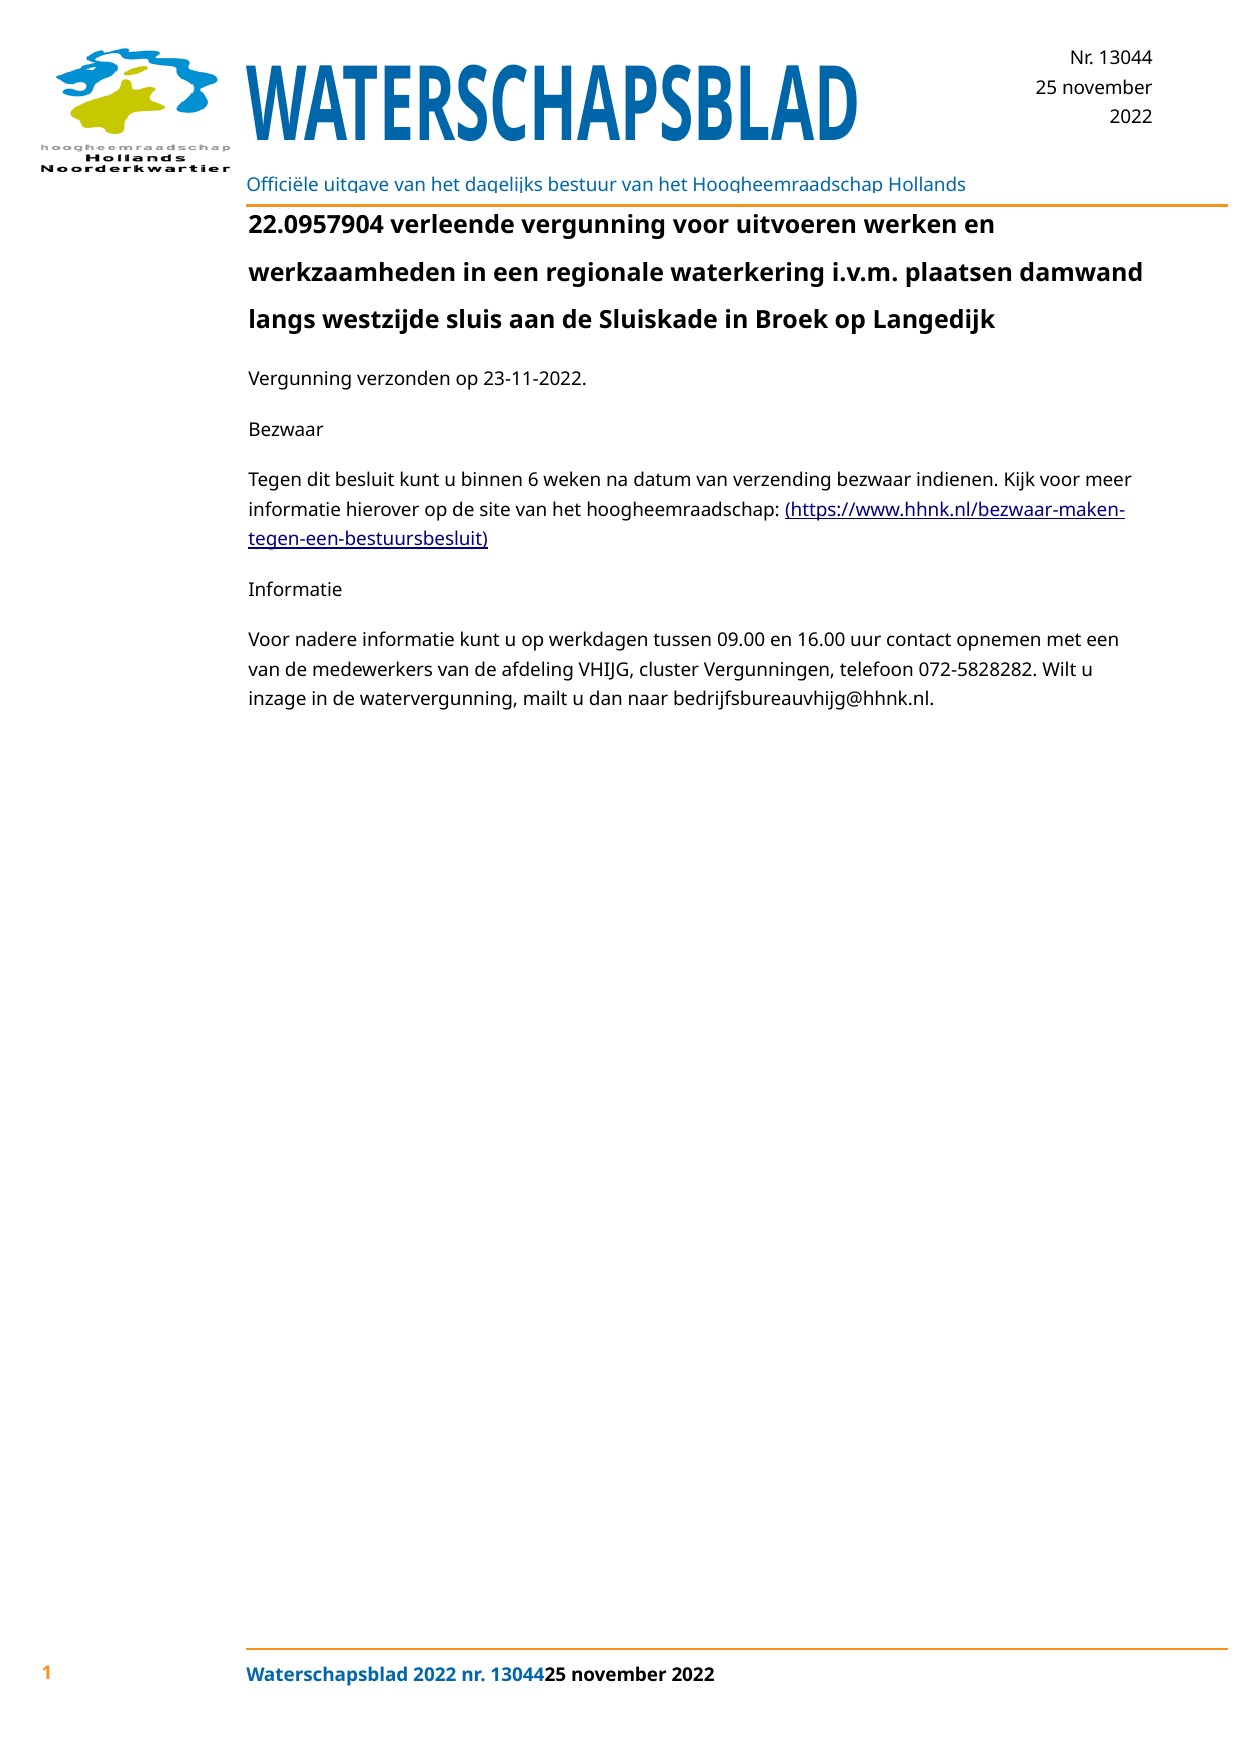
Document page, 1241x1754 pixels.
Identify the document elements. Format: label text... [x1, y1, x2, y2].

text Voor nadere informatie kunt u op werkdagen tussen 09.00 en 16.00 uur contact opnemen met een van de medewerkers van de afdeling VHIJG, cluster Vergunningen, telefoon 072-5828282. Wilt u inzage in de watervergunning, mailt u dan naar bedrijfsbureauvhijg@hhnk.nl. [248, 626, 1152, 711]
text Vergunning verzonden op 23-11-2022. [248, 366, 1152, 391]
text Tegen dit besluit kunt u binnen 6 weken na datum van verzending bezwaar indienen. Kijk voor meer informatie hierover op de site van het hoogheemraadschap: (https://www.hhnk.nl/bezwaar-maken-tegen-een-bestuursbesluit) [248, 466, 1152, 551]
text Informatie [248, 576, 1152, 602]
text 22.0957904 verleende vergunning voor uitvoeren werken en werkzaamheden in een regionale waterkering i.v.m. plaatsen damwand langs westzijde sluis aan de Sluiskade in Broek op Langedijk [248, 207, 1152, 336]
text Bezwaar [248, 416, 1152, 442]
picture [41, 47, 231, 172]
